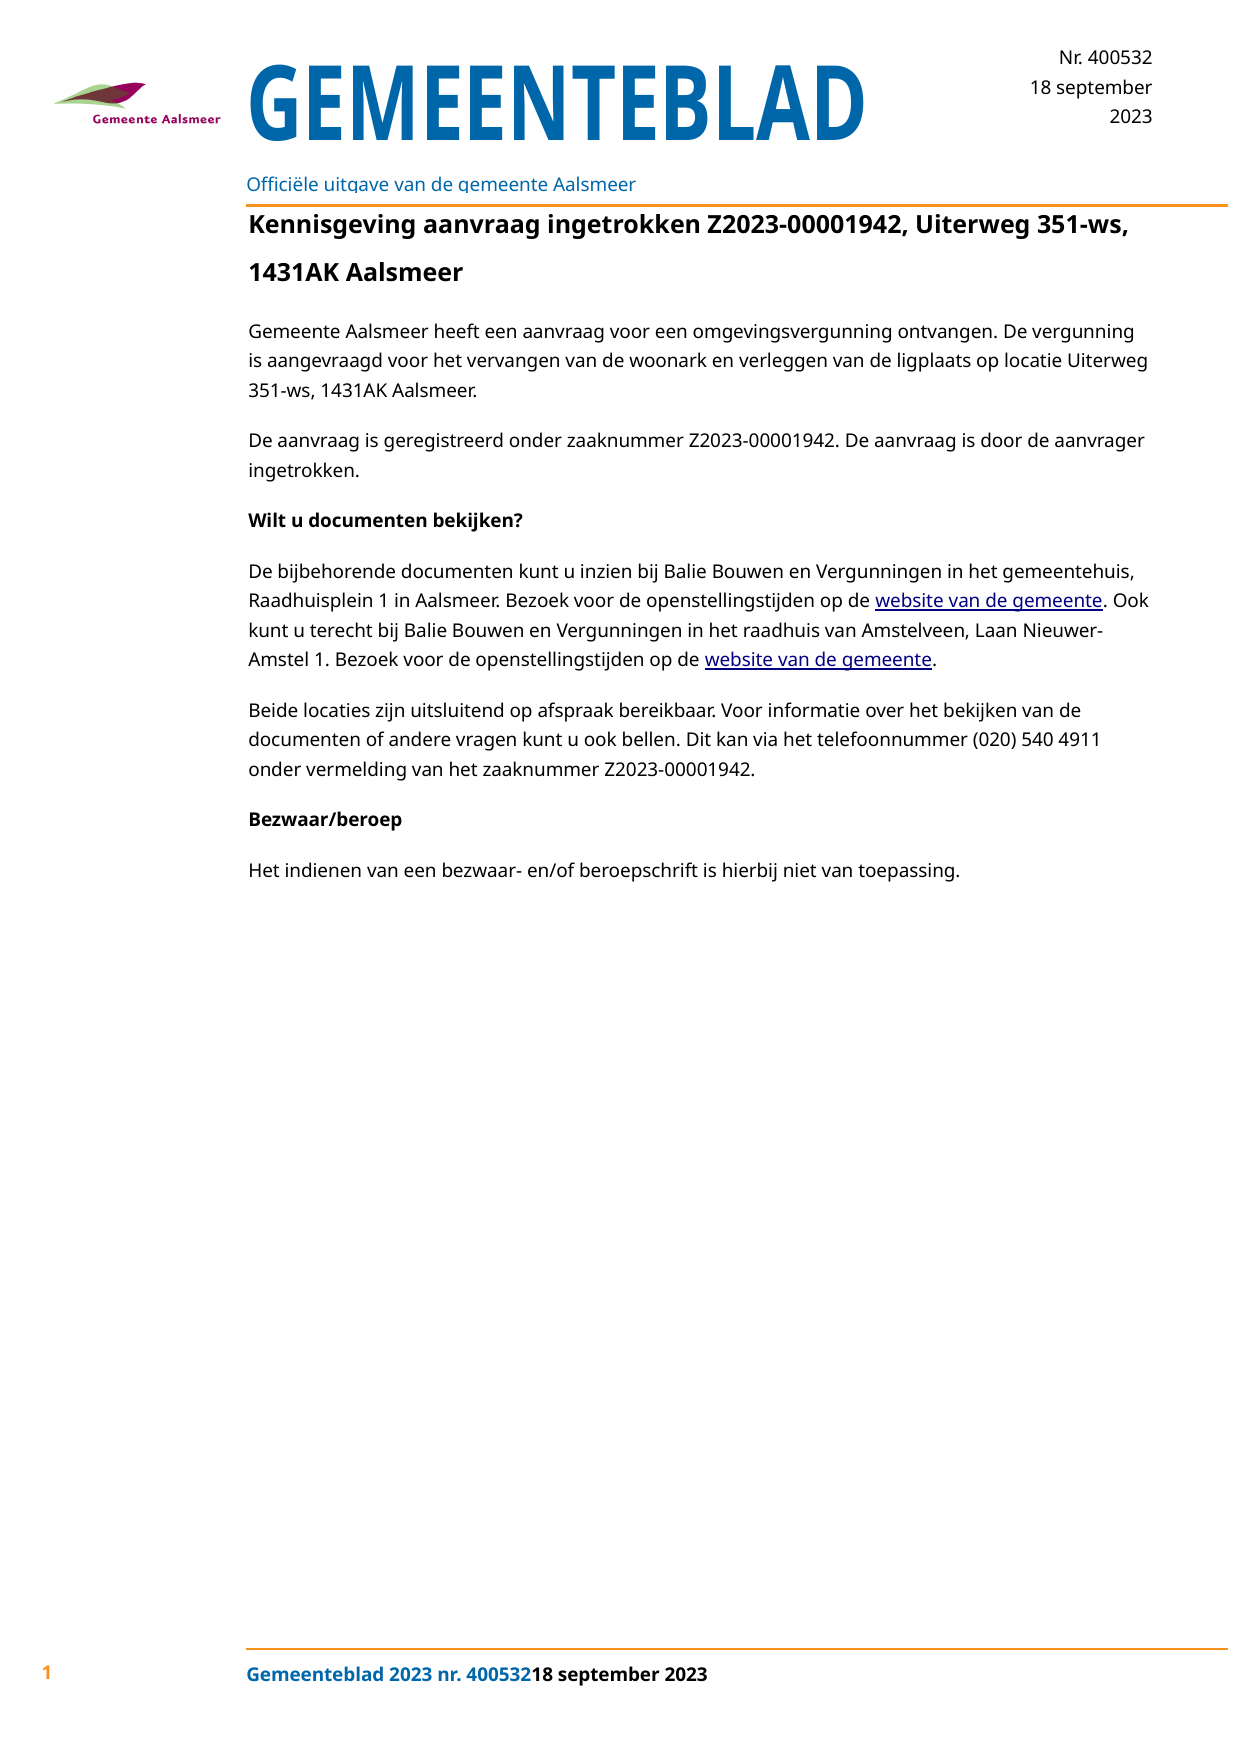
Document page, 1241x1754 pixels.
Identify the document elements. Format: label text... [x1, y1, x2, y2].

text Beide locaties zijn uitsluitend op afspraak bereikbaar. Voor informatie over het bekijken van de documenten of andere vragen kunt u ook bellen. Dit kan via het telefoonnummer (020) 540 4911 onder vermelding van het zaaknummer Z2023-00001942. [248, 697, 1152, 782]
text Gemeente Aalsmeer heeft een aanvraag voor een omgevingsvergunning ontvangen. De vergunning is aangevraagd voor het vervangen van de woonark en verleggen van de ligplaats op locatie Uiterweg 351-ws, 1431AK Aalsmeer. [248, 318, 1152, 403]
text Het indienen van een bezwaar- en/of beroepschrift is hierbij niet van toepassing. [248, 857, 1152, 883]
text Bezwaar/beroep [248, 807, 1152, 832]
picture [41, 47, 231, 172]
text De aanvraag is geregistreerd onder zaaknummer Z2023-00001942. De aanvraag is door de aanvrager ingetrokken. [248, 427, 1152, 483]
text De bijbehorende documenten kunt u inzien bij Balie Bouwen en Vergunningen in het gemeentehuis, Raadhuisplein 1 in Aalsmeer. Bezoek voor de openstellingstijden op de website van de gemeente. Ook kunt u terecht bij Balie Bouwen en Vergunningen in het raadhuis van Amstelveen, Laan Nieuwer-Amstel 1. Bezoek voor de openstellingstijden op de website van de gemeente. [248, 558, 1152, 672]
text Kennisgeving aanvraag ingetrokken Z2023-00001942, Uiterweg 351-ws, 1431AK Aalsmeer [248, 207, 1152, 288]
text Wilt u documenten bekijken? [248, 507, 1152, 533]
